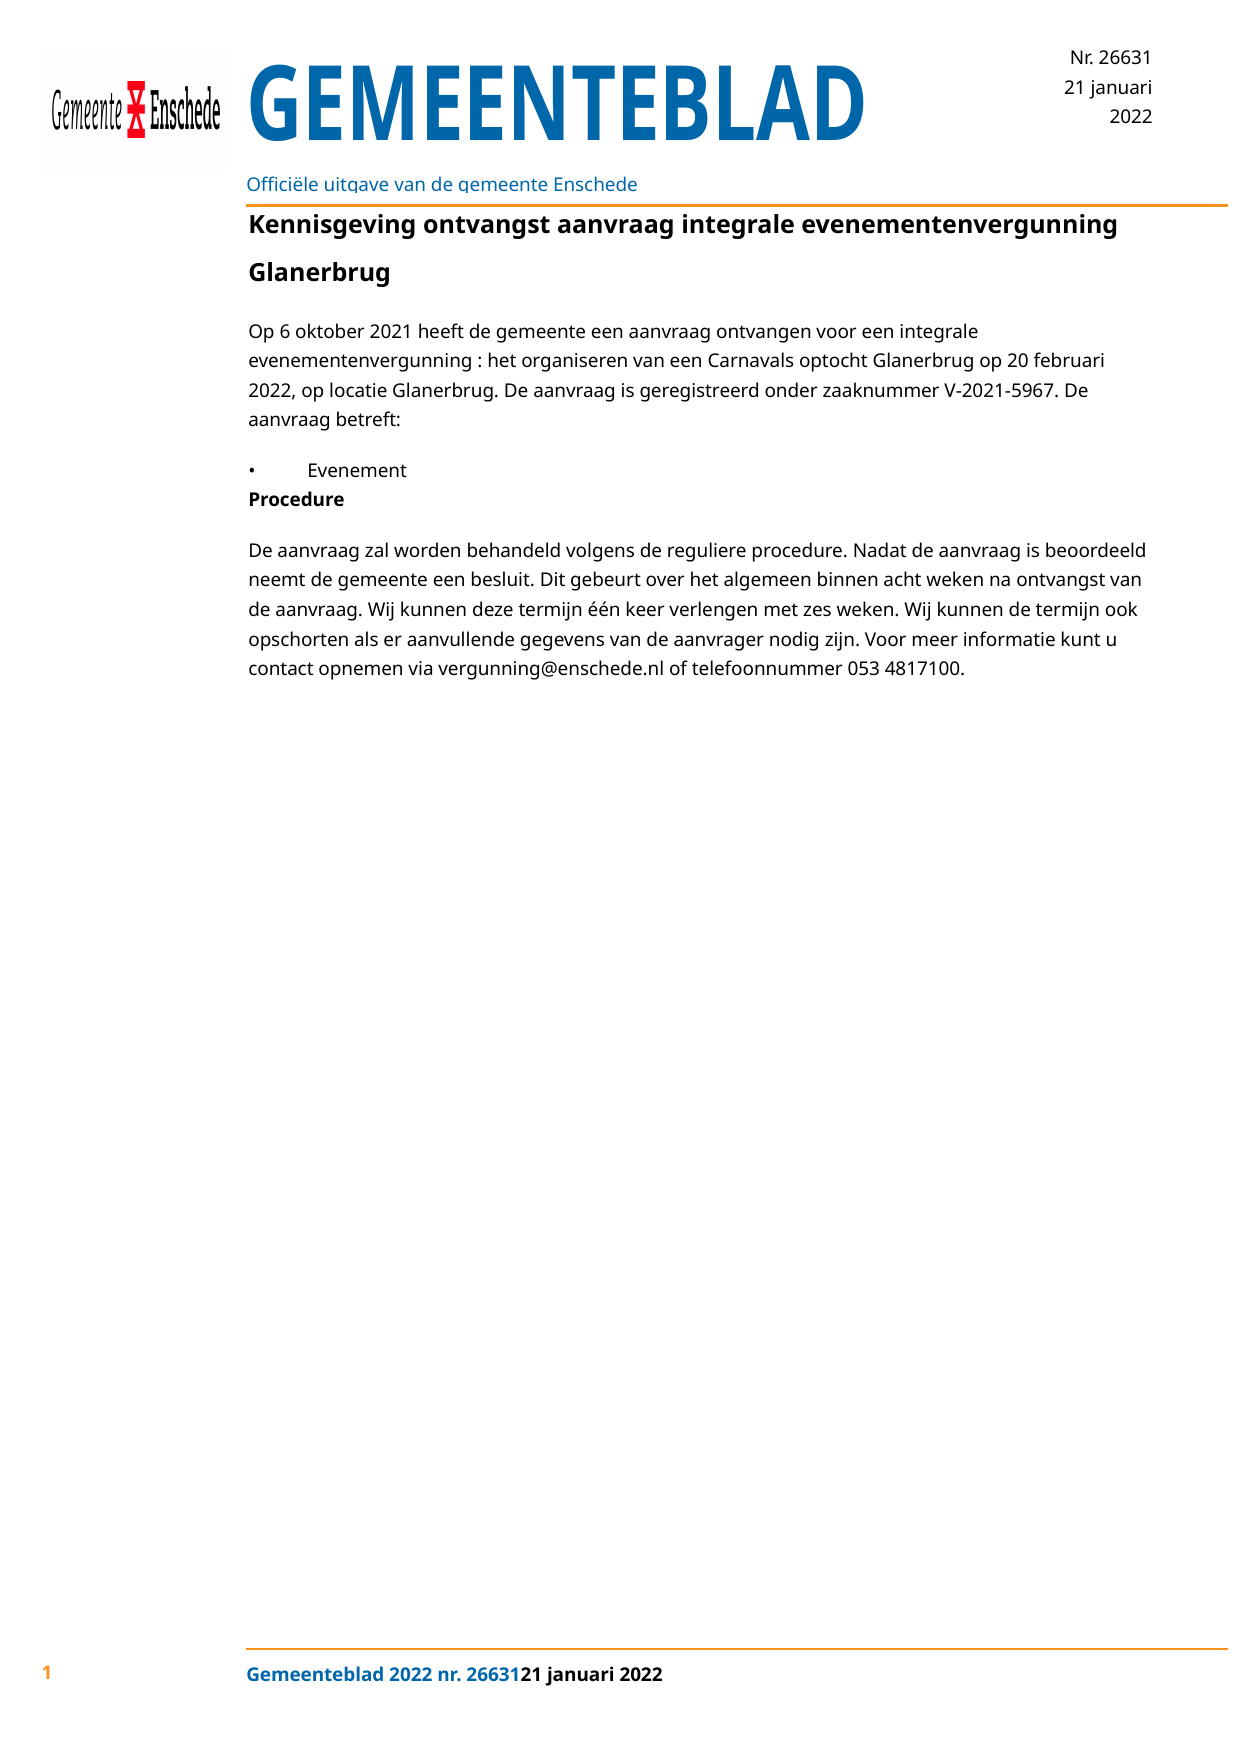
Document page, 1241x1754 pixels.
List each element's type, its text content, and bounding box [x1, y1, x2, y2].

list Evenement [248, 457, 1152, 483]
text Kennisgeving ontvangst aanvraag integrale evenementenvergunning Glanerbrug [248, 207, 1152, 288]
text Procedure [248, 487, 1152, 512]
picture [41, 47, 231, 172]
text De aanvraag zal worden behandeld volgens de reguliere procedure. Nadat de aanvraag is beoordeeld neemt de gemeente een besluit. Dit gebeurt over het algemeen binnen acht weken na ontvangst van de aanvraag. Wij kunnen deze termijn één keer verlengen met zes weken. Wij kunnen de termijn ook opschorten als er aanvullende gegevens van de aanvrager nodig zijn. Voor meer informatie kunt u contact opnemen via vergunning@enschede.nl of telefoonnummer 053 4817100. [248, 537, 1152, 681]
text Op 6 oktober 2021 heeft de gemeente een aanvraag ontvangen voor een integrale evenementenvergunning : het organiseren van een Carnavals optocht Glanerbrug op 20 februari 2022, op locatie Glanerbrug. De aanvraag is geregistreerd onder zaaknummer V-2021-5967. De aanvraag betreft: [248, 318, 1152, 432]
